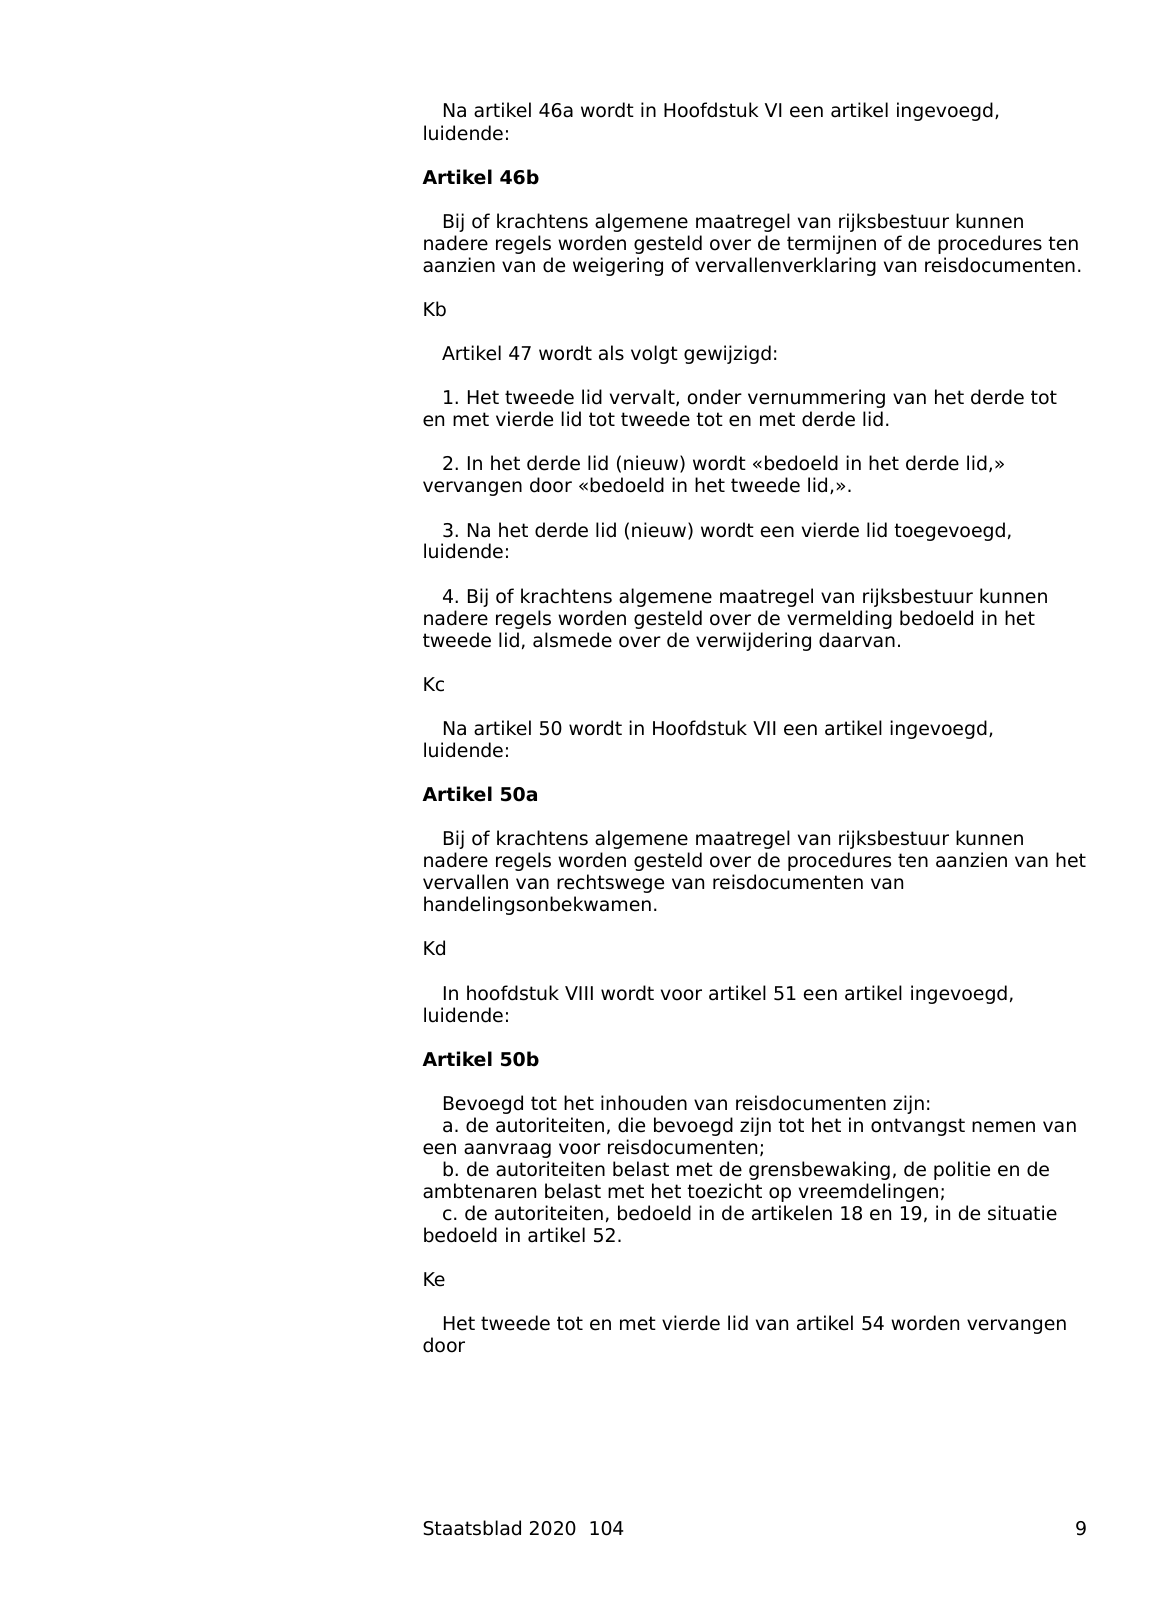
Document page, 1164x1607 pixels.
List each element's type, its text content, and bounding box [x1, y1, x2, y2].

text Ke [422, 1269, 1087, 1291]
text 2. In het derde lid (nieuw) wordt «bedoeld in het derde lid,» vervangen door «bedoeld in het tweede lid,». [422, 453, 1087, 497]
text b. de autoriteiten belast met de grensbewaking, de politie en de ambtenaren belast met het toezicht op vreemdelingen; [422, 1159, 1087, 1203]
text Na artikel 50 wordt in Hoofdstuk VII een artikel ingevoegd, luidende: [422, 718, 1087, 762]
text In hoofdstuk VIII wordt voor artikel 51 een artikel ingevoegd, luidende: [422, 982, 1087, 1026]
text Kb [422, 299, 1087, 321]
text Kd [422, 938, 1087, 960]
subtitle Artikel 50a [422, 784, 1087, 806]
text Kc [422, 674, 1087, 696]
text 1. Het tweede lid vervalt, onder vernummering van het derde tot en met vierde lid tot tweede tot en met derde lid. [422, 387, 1087, 431]
text Bij of krachtens algemene maatregel van rijksbestuur kunnen nadere regels worden gesteld over de procedures ten aanzien van het vervallen van rechtswege van reisdocumenten van handelingsonbekwamen. [422, 828, 1087, 916]
subtitle Artikel 46b [422, 167, 1087, 188]
text a. de autoriteiten, die bevoegd zijn tot het in ontvangst nemen van een aanvraag voor reisdocumenten; [422, 1115, 1087, 1159]
text Bevoegd tot het inhouden van reisdocumenten zijn: [422, 1093, 1087, 1115]
text Bij of krachtens algemene maatregel van rijksbestuur kunnen nadere regels worden gesteld over de termijnen of de procedures ten aanzien van de weigering of vervallenverklaring van reisdocumenten. [422, 211, 1087, 277]
text Artikel 47 wordt als volgt gewijzigd: [422, 343, 1087, 365]
text c. de autoriteiten, bedoeld in de artikelen 18 en 19, in de situatie bedoeld in artikel 52. [422, 1203, 1087, 1247]
text 3. Na het derde lid (nieuw) wordt een vierde lid toegevoegd, luidende: [422, 519, 1087, 563]
text Na artikel 46a wordt in Hoofdstuk VI een artikel ingevoegd, luidende: [422, 100, 1087, 144]
text Het tweede tot en met vierde lid van artikel 54 worden vervangen door [422, 1313, 1087, 1357]
text 4. Bij of krachtens algemene maatregel van rijksbestuur kunnen nadere regels worden gesteld over de vermelding bedoeld in het tweede lid, alsmede over de verwijdering daarvan. [422, 586, 1087, 652]
subtitle Artikel 50b [422, 1049, 1087, 1071]
